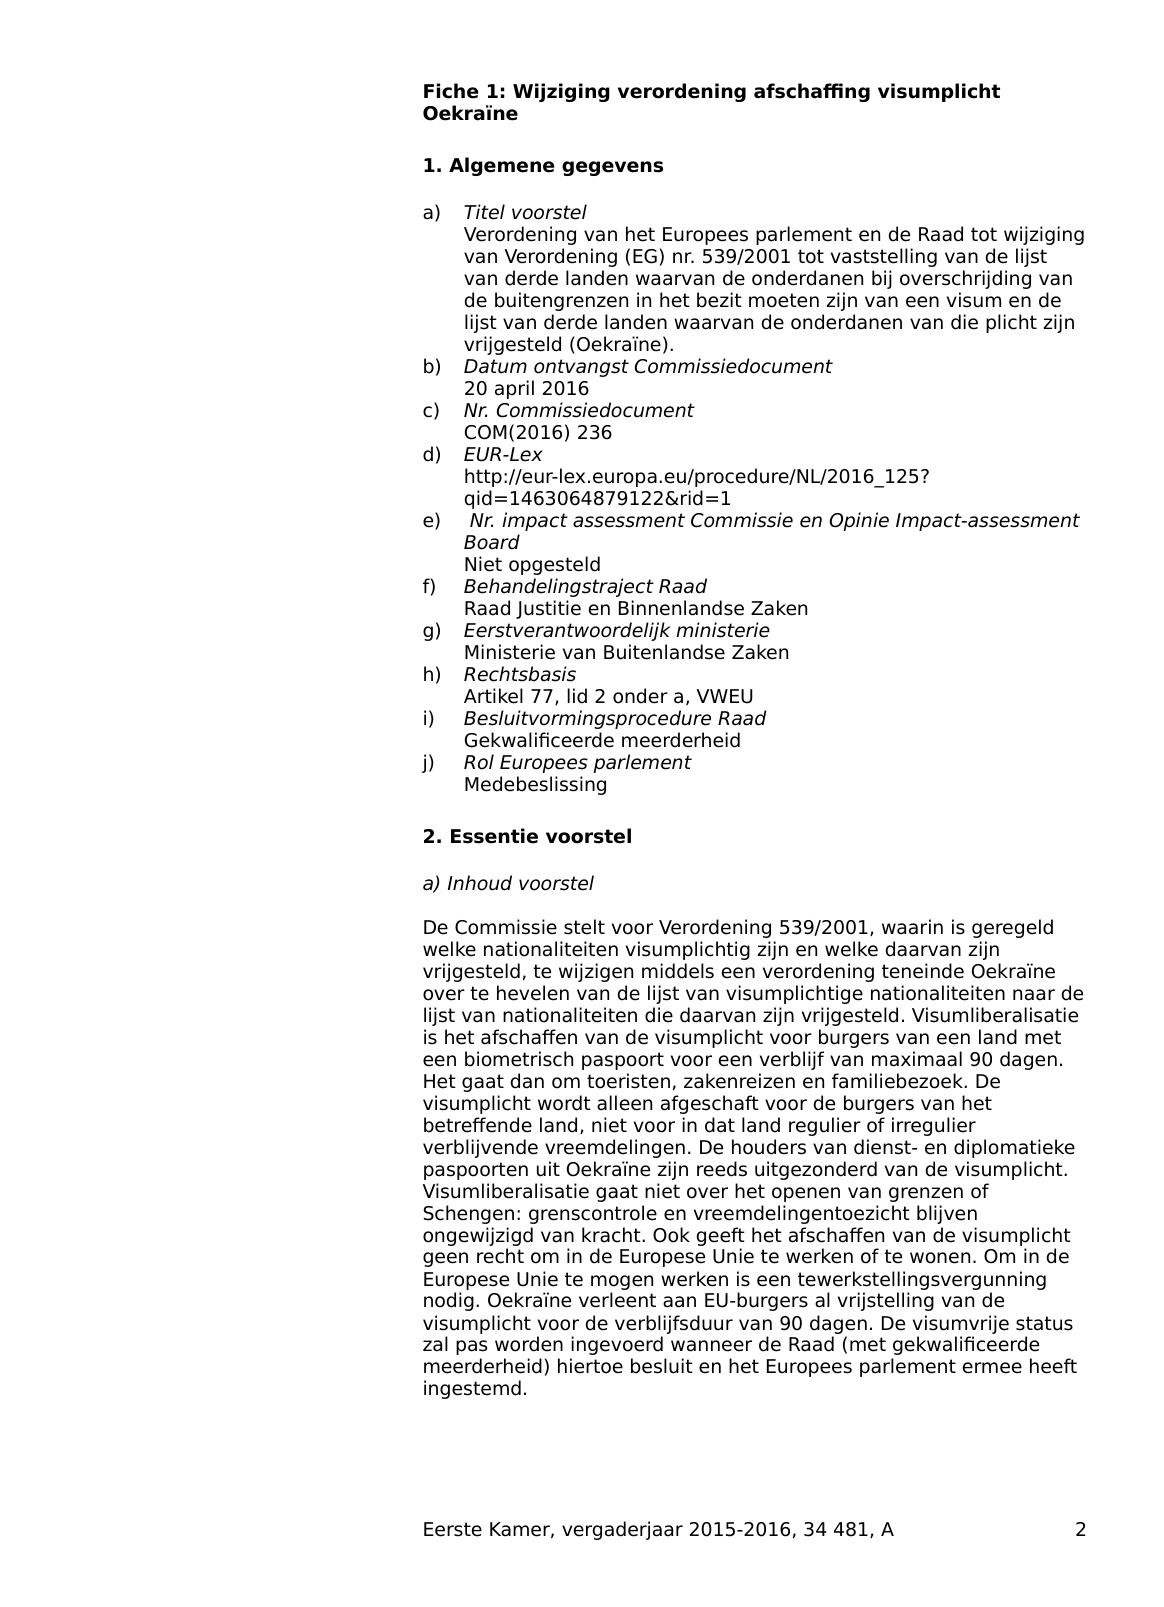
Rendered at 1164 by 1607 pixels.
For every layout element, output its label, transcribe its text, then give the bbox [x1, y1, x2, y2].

text f) Behandelingstraject Raad [422, 576, 1087, 598]
text De Commissie stelt voor Verordening 539/2001, waarin is geregeld welke nationaliteiten visumplichtig zijn en welke daarvan zijn vrijgesteld, te wijzigen middels een verordening teneinde Oekraïne over te hevelen van de lijst van visumplichtige nationaliteiten naar de lijst van nationaliteiten die daarvan zijn vrijgesteld. Visumliberalisatie is het afschaffen van de visumplicht voor burgers van een land met een biometrisch paspoort voor een verblijf van maximaal 90 dagen. Het gaat dan om toeristen, zakenreizen en familiebezoek. De visumplicht wordt alleen afgeschaft voor de burgers van het betreffende land, niet voor in dat land regulier of irregulier verblijvende vreemdelingen. De houders van dienst- en diplomatieke paspoorten uit Oekraïne zijn reeds uitgezonderd van de visumplicht. Visumliberalisatie gaat niet over het openen van grenzen of Schengen: grenscontrole en vreemdelingentoezicht blijven ongewijzigd van kracht. Ook geeft het afschaffen van de visumplicht geen recht om in de Europese Unie te werken of te wonen. Om in de Europese Unie te mogen werken is een tewerkstellingsvergunning nodig. Oekraïne verleent aan EU-burgers al vrijstelling van de visumplicht voor de verblijfsduur van 90 dagen. De visumvrije status zal pas worden ingevoerd wanneer de Raad (met gekwalificeerde meerderheid) hiertoe besluit en het Europees parlement ermee heeft ingestemd. [422, 917, 1087, 1400]
text Artikel 77, lid 2 onder a, VWEU [464, 686, 1087, 708]
subtitle 2. Essentie voorstel [422, 826, 1087, 848]
text COM(2016) 236 [464, 422, 1087, 444]
text i) Besluitvormingsprocedure Raad [422, 708, 1087, 730]
text h) Rechtsbasis [422, 664, 1087, 686]
text Ministerie van Buitenlandse Zaken [464, 642, 1087, 664]
subtitle 1. Algemene gegevens [422, 155, 1087, 177]
text Niet opgesteld [464, 554, 1087, 576]
text Raad Justitie en Binnenlandse Zaken [464, 598, 1087, 620]
text Verordening van het Europees parlement en de Raad tot wijziging van Verordening (EG) nr. 539/2001 tot vaststelling van de lijst van derde landen waarvan de onderdanen bij overschrijding van de buitengrenzen in het bezit moeten zijn van een visum en de lijst van derde landen waarvan de onderdanen van die plicht zijn vrijgesteld (Oekraïne). [464, 224, 1087, 356]
text a) Titel voorstel [422, 202, 1087, 224]
text 20 april 2016 [464, 378, 1087, 400]
text e) Nr. impact assessment Commissie en Opinie Impact-assessment Board [422, 510, 1087, 554]
text j) Rol Europees parlement [422, 752, 1087, 774]
text Medebeslissing [464, 774, 1087, 796]
text d) EUR-Lex [422, 444, 1087, 466]
subtitle Fiche 1: Wijziging verordening afschaffing visumplicht Oekraïne [422, 81, 1087, 125]
text b) Datum ontvangst Commissiedocument [422, 356, 1087, 378]
text Gekwalificeerde meerderheid [464, 730, 1087, 752]
text http://eur-lex.europa.eu/procedure/NL/2016_125?qid=1463064879122&rid=1 [464, 466, 1087, 510]
text c) Nr. Commissiedocument [422, 400, 1087, 422]
subtitle a) Inhoud voorstel [422, 873, 1087, 894]
text g) Eerstverantwoordelijk ministerie [422, 620, 1087, 642]
